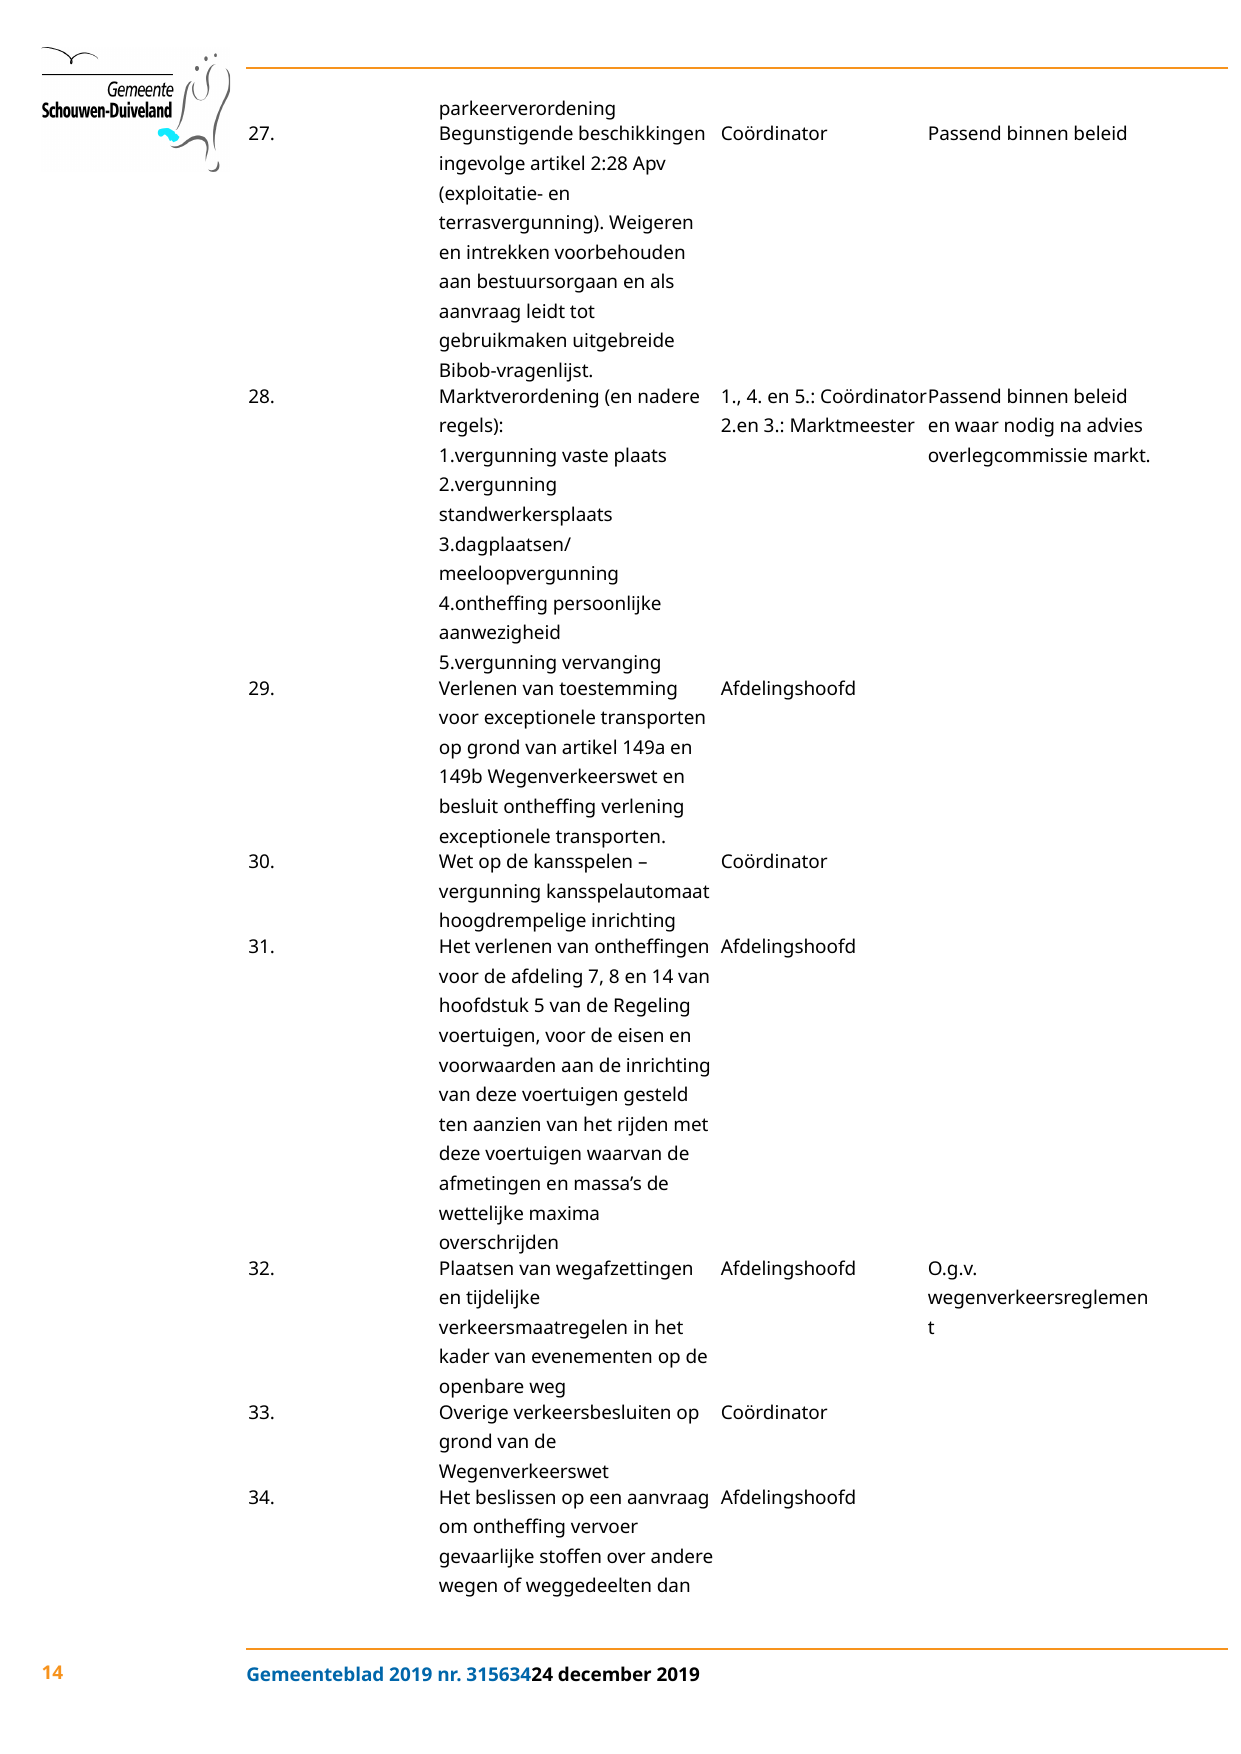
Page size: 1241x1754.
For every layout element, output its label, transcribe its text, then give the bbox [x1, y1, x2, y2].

table_cell [721, 95, 928, 121]
table_cell Afdelingshoofd [721, 934, 928, 1255]
table_cell Het beslissen op een aanvraag om ontheffing vervoer gevaarlijke stoffen over andere wegen of weggedeelten dan [439, 1484, 721, 1598]
table_cell Passend binnen beleid en waar nodig na advies overlegcommissie markt. [928, 383, 1152, 675]
table_cell Het verlenen van ontheffingen voor de afdeling 7, 8 en 14 van hoofdstuk 5 van de Regeling voertuigen, voor de eisen en voorwaarden aan de inrichting van deze voertuigen gesteld ten aanzien van het rijden met deze voertuigen waarvan de afmetingen en massa’s de wettelijke maxima overschrijden [439, 934, 721, 1255]
picture [41, 47, 231, 172]
table_cell Overige verkeersbesluiten op grond van de Wegenverkeerswet [439, 1399, 721, 1484]
table_cell [928, 934, 1152, 1255]
table_cell 32. [248, 1255, 439, 1399]
table_cell Plaatsen van wegafzettingen en tijdelijke verkeersmaatregelen in het kader van evenementen op de openbare weg [439, 1255, 721, 1399]
table_cell [928, 849, 1152, 933]
table_cell Coördinator [721, 121, 928, 383]
table_cell 28. [248, 383, 439, 675]
table_cell [928, 675, 1152, 848]
table_cell 33. [248, 1399, 439, 1484]
table_cell 34. [248, 1484, 439, 1598]
table_cell Marktverordening (en nadere regels): 1.vergunning vaste plaats 2.vergunning standwerkersplaats 3.dagplaatsen/meeloopvergunning 4.ontheffing persoonlijke aanwezigheid 5.vergunning vervanging [439, 383, 721, 675]
table_cell [928, 1399, 1152, 1484]
table_cell 1., 4. en 5.: Coördinator 2.en 3.: Marktmeester [721, 383, 928, 675]
table_cell 31. [248, 934, 439, 1255]
table_cell parkeerverordening [439, 95, 721, 121]
table_cell Coördinator [721, 849, 928, 933]
table_cell Afdelingshoofd [721, 675, 928, 848]
table_cell Afdelingshoofd [721, 1484, 928, 1598]
table_cell [928, 95, 1152, 121]
table_cell Afdelingshoofd [721, 1255, 928, 1399]
table_cell 30. [248, 849, 439, 933]
table_cell [928, 1484, 1152, 1598]
table_cell Begunstigende beschikkingen ingevolge artikel 2:28 Apv (exploitatie- en terrasvergunning). Weigeren en intrekken voorbehouden aan bestuursorgaan en als aanvraag leidt tot gebruikmaken uitgebreide Bibob-vragenlijst. [439, 121, 721, 383]
table_cell 27. [248, 121, 439, 383]
table_cell 29. [248, 675, 439, 848]
table_cell Wet op de kansspelen – vergunning kansspelautomaat hoogdrempelige inrichting [439, 849, 721, 933]
table_cell O.g.v. wegenverkeersreglement [928, 1255, 1152, 1399]
table_cell Passend binnen beleid [928, 121, 1152, 383]
table_cell [248, 95, 439, 121]
table_cell Verlenen van toestemming voor exceptionele transporten op grond van artikel 149a en 149b Wegenverkeerswet en besluit ontheffing verlening exceptionele transporten. [439, 675, 721, 848]
table_cell Coördinator [721, 1399, 928, 1484]
